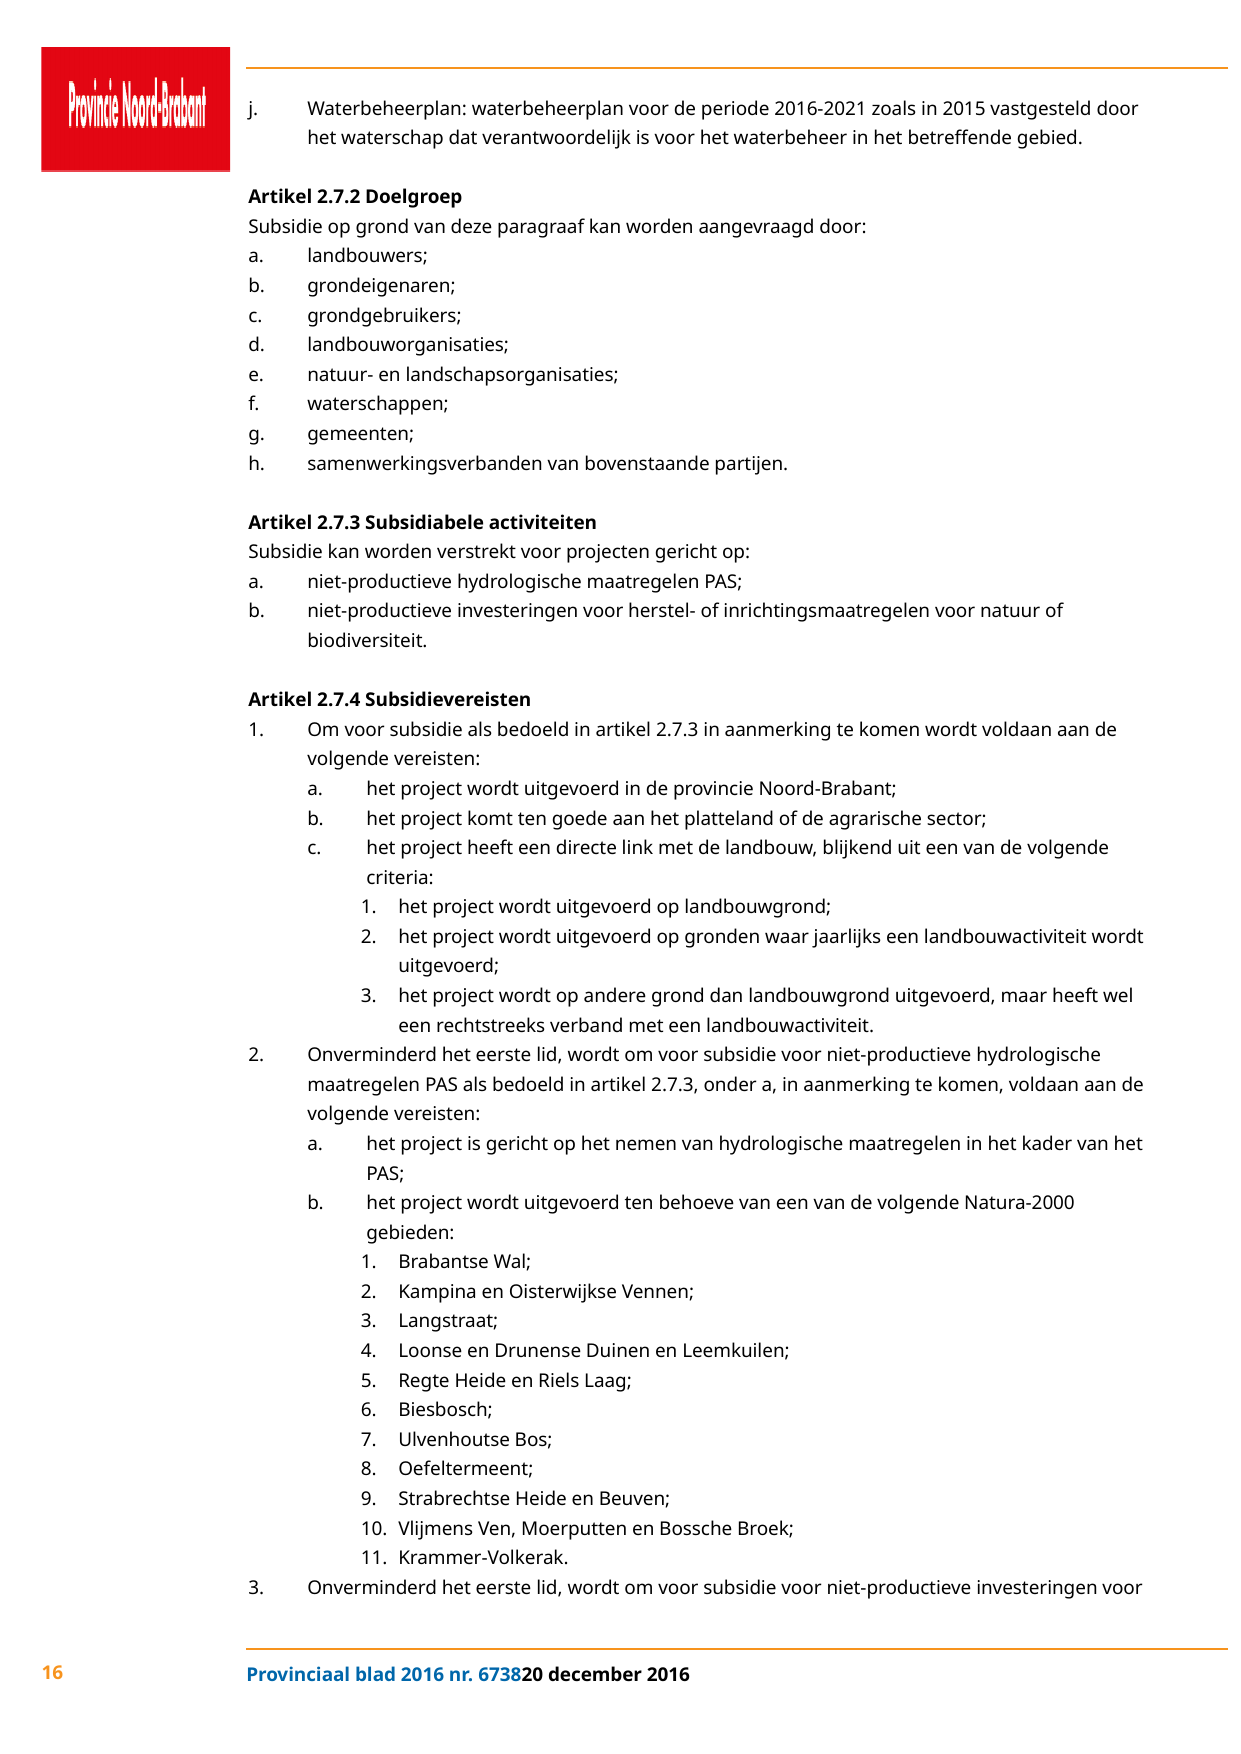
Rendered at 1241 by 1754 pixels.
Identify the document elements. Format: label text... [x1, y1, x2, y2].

list grondeigenaren; [248, 272, 1152, 298]
list niet-productieve hydrologische maatregelen PAS; [248, 568, 1152, 594]
text Subsidie op grond van deze paragraaf kan worden aangevraagd door: [248, 213, 1152, 239]
list Brabantse Wal; [361, 1248, 1152, 1274]
list het project wordt uitgevoerd ten behoeve van een van de volgende Natura-2000 gebieden: [307, 1189, 1152, 1245]
list Vlijmens Ven, Moerputten en Bossche Broek; [361, 1515, 1152, 1541]
list het project komt ten goede aan het platteland of de agrarische sector; [307, 805, 1152, 831]
list Loonse en Drunense Duinen en Leemkuilen; [361, 1337, 1152, 1363]
text Artikel 2.7.3 Subsidiabele activiteiten [248, 509, 1152, 535]
list Biesbosch; [361, 1396, 1152, 1422]
picture [41, 47, 231, 172]
list Oefeltermeent; [361, 1456, 1152, 1481]
list grondgebruikers; [248, 302, 1152, 328]
list Strabrechtse Heide en Beuven; [361, 1485, 1152, 1511]
list het project heeft een directe link met de landbouw, blijkend uit een van de volgende criteria: [307, 834, 1152, 890]
list Waterbeheerplan: waterbeheerplan voor de periode 2016-2021 zoals in 2015 vastgesteld door het waterschap dat verantwoordelijk is voor het waterbeheer in het betreffende gebied. [248, 95, 1152, 150]
list Regte Heide en Riels Laag; [361, 1367, 1152, 1393]
text Subsidie kan worden verstrekt voor projecten gericht op: [248, 538, 1152, 564]
list waterschappen; [248, 391, 1152, 416]
list landbouwers; [248, 243, 1152, 268]
list niet-productieve investeringen voor herstel- of inrichtingsmaatregelen voor natuur of biodiversiteit. [248, 598, 1152, 653]
list gemeenten; [248, 420, 1152, 446]
list het project wordt uitgevoerd op landbouwgrond; [361, 893, 1152, 919]
list Om voor subsidie als bedoeld in artikel 2.7.3 in aanmerking te komen wordt voldaan aan de volgende vereisten: [248, 716, 1152, 771]
list het project is gericht op het nemen van hydrologische maatregelen in het kader van het PAS; [307, 1130, 1152, 1186]
list het project wordt op andere grond dan landbouwgrond uitgevoerd, maar heeft wel een rechtstreeks verband met een landbouwactiviteit. [361, 982, 1152, 1038]
list het project wordt uitgevoerd in de provincie Noord-Brabant; [307, 775, 1152, 801]
list Onverminderd het eerste lid, wordt om voor subsidie voor niet-productieve hydrologische maatregelen PAS als bedoeld in artikel 2.7.3, onder a, in aanmerking te komen, voldaan aan de volgende vereisten: [248, 1041, 1152, 1126]
list Langstraat; [361, 1308, 1152, 1333]
list natuur- en landschapsorganisaties; [248, 361, 1152, 387]
list Krammer-Volkerak. [361, 1544, 1152, 1570]
list samenwerkingsverbanden van bovenstaande partijen. [248, 450, 1152, 476]
list landbouworganisaties; [248, 331, 1152, 357]
text Artikel 2.7.2 Doelgroep [248, 183, 1152, 209]
list Kampina en Oisterwijkse Vennen; [361, 1278, 1152, 1304]
list Onverminderd het eerste lid, wordt om voor subsidie voor niet-productieve investeringen voor [248, 1574, 1152, 1600]
list het project wordt uitgevoerd op gronden waar jaarlijks een landbouwactiviteit wordt uitgevoerd; [361, 923, 1152, 978]
list Ulvenhoutse Bos; [361, 1426, 1152, 1452]
text Artikel 2.7.4 Subsidievereisten [248, 686, 1152, 712]
